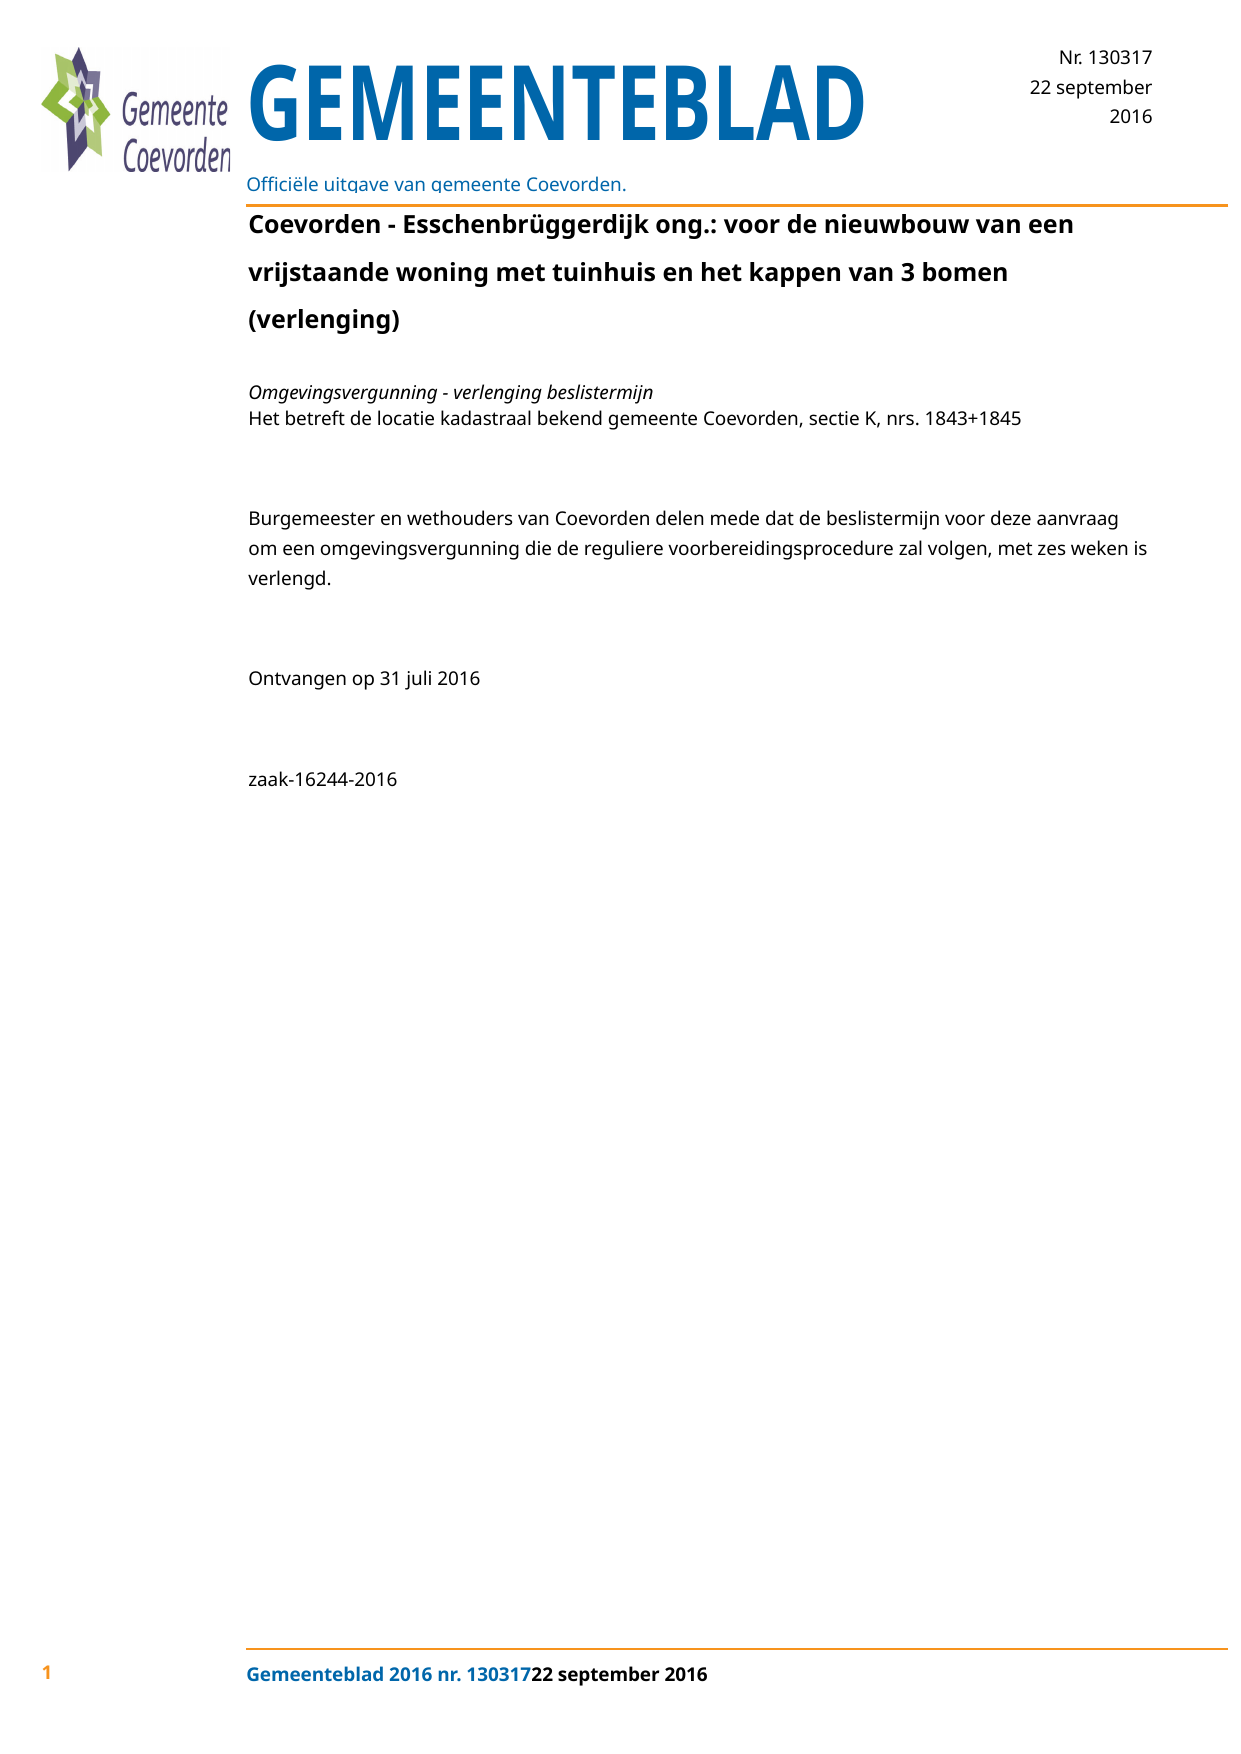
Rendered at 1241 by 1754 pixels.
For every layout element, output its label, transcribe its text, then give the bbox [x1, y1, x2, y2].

text Omgevingsvergunning - verlenging beslistermijn [248, 379, 1152, 405]
text Burgemeester en wethouders van Coevorden delen mede dat de beslistermijn voor deze aanvraag om een omgevingsvergunning die de reguliere voorbereidingsprocedure zal volgen, met zes weken is verlengd. [248, 506, 1152, 591]
text zaak-16244-2016 [248, 766, 1152, 792]
text Coevorden - Esschenbrüggerdijk ong.: voor de nieuwbouw van een vrijstaande woning met tuinhuis en het kappen van 3 bomen (verlenging) [248, 207, 1152, 336]
text Het betreft de locatie kadastraal bekend gemeente Coevorden, sectie K, nrs. 1843+1845 [248, 405, 1152, 431]
text Ontvangen op 31 juli 2016 [248, 666, 1152, 691]
picture [41, 47, 231, 172]
